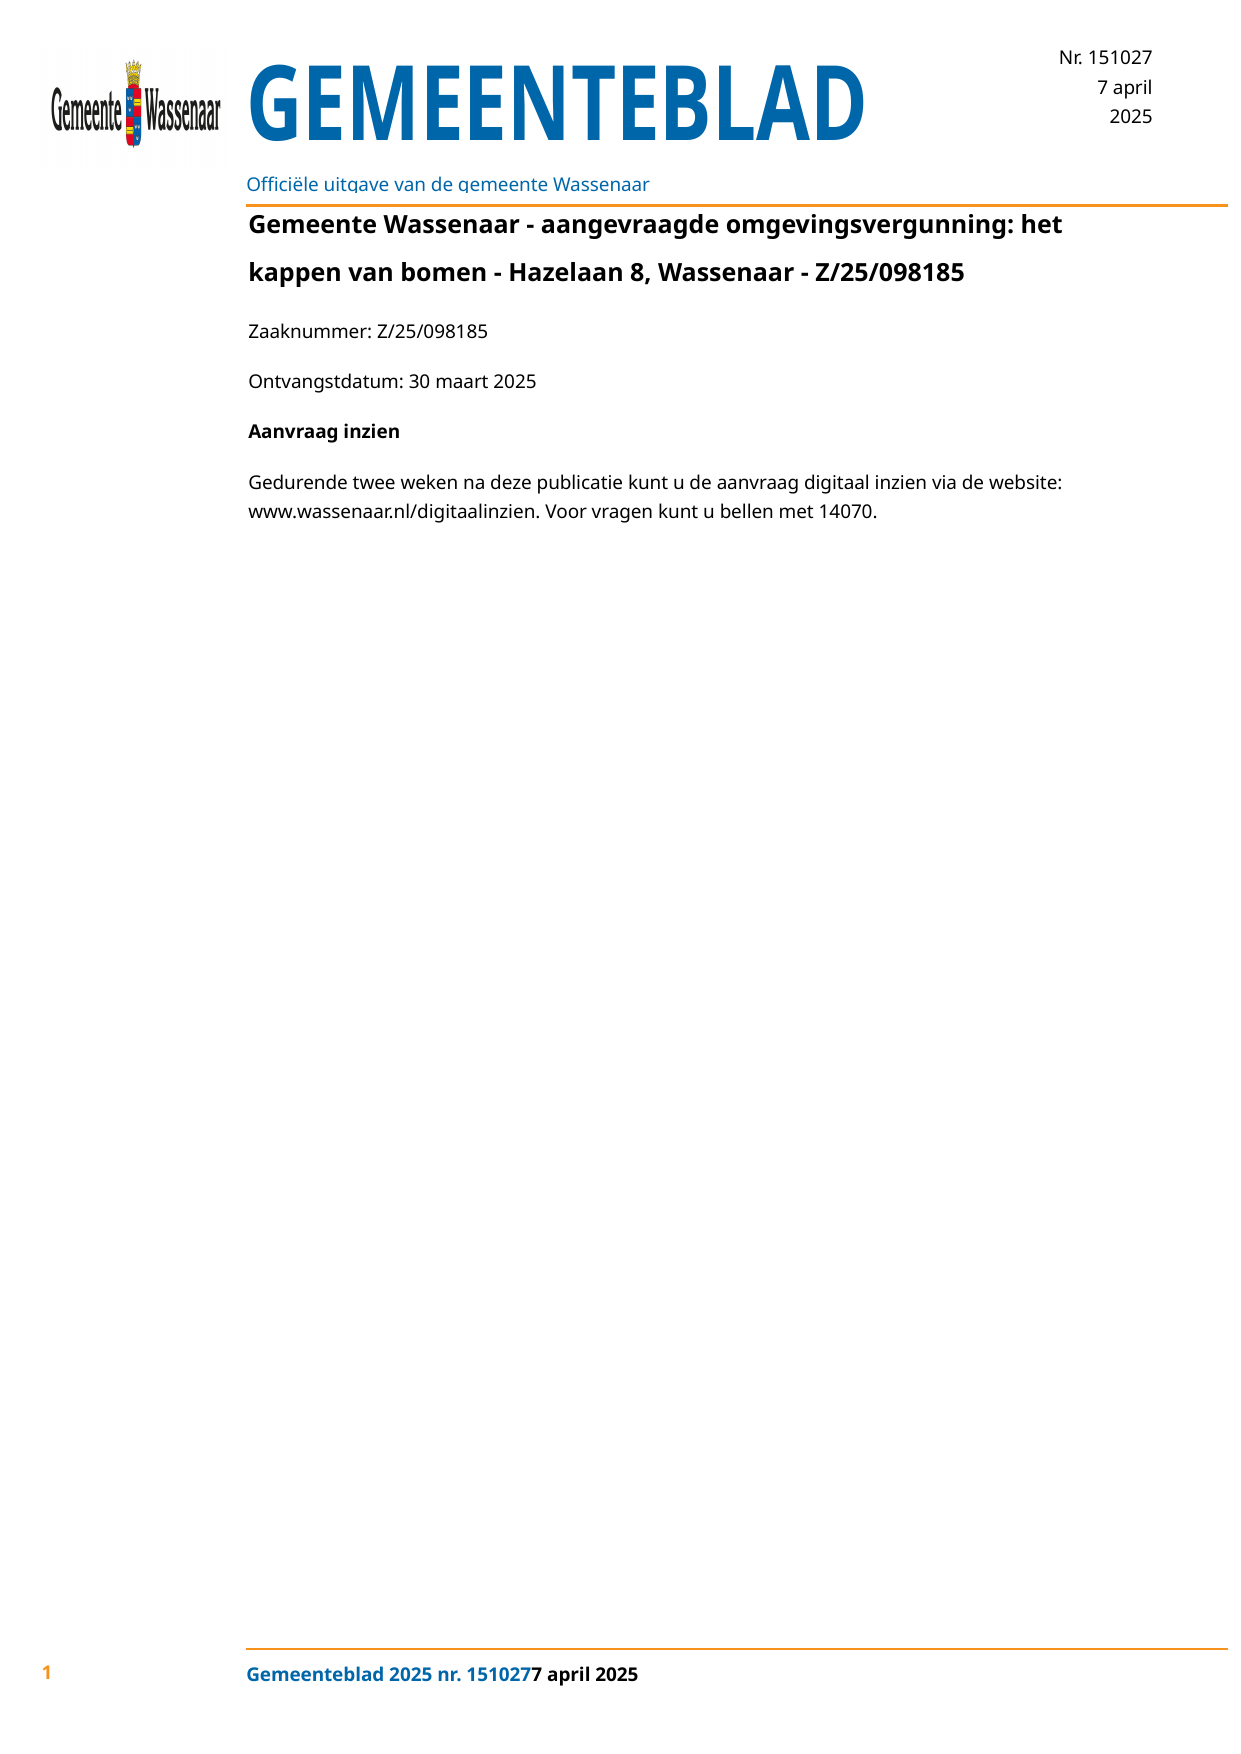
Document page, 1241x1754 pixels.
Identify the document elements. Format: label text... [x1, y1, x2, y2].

text Zaaknummer: Z/25/098185 [248, 318, 1152, 344]
picture [41, 47, 231, 172]
text Gedurende twee weken na deze publicatie kunt u de aanvraag digitaal inzien via de website: www.wassenaar.nl/digitaalinzien. Voor vragen kunt u bellen met 14070. [248, 469, 1152, 524]
text Gemeente Wassenaar - aangevraagde omgevingsvergunning: het kappen van bomen - Hazelaan 8, Wassenaar - Z/25/098185 [248, 207, 1152, 288]
text Aanvraag inzien [248, 419, 1152, 444]
text Ontvangstdatum: 30 maart 2025 [248, 368, 1152, 394]
